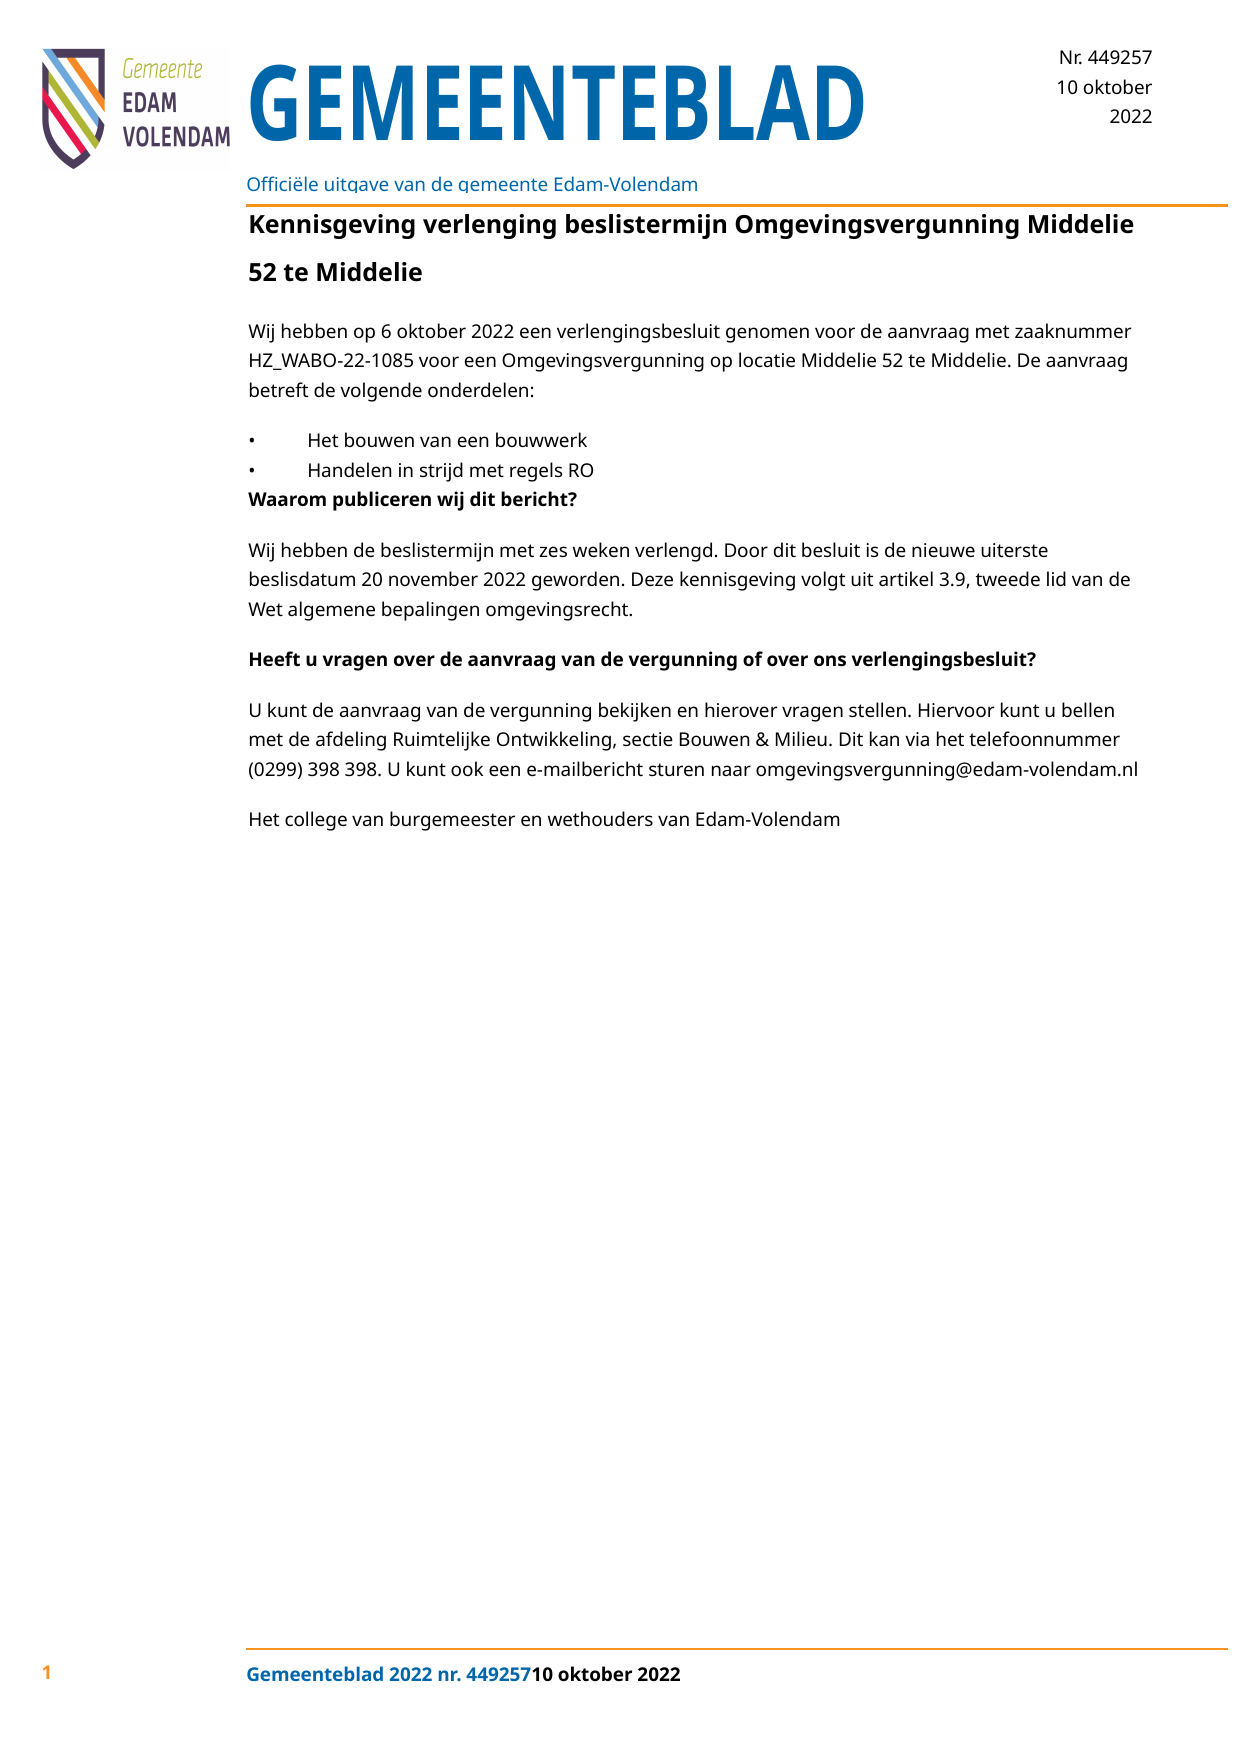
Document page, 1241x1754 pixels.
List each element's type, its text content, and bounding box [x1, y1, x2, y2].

list Het bouwen van een bouwwerk [248, 427, 1152, 453]
text Het college van burgemeester en wethouders van Edam-Volendam [248, 807, 1152, 832]
text U kunt de aanvraag van de vergunning bekijken en hierover vragen stellen. Hiervoor kunt u bellen met de afdeling Ruimtelijke Ontwikkeling, sectie Bouwen & Milieu. Dit kan via het telefoonnummer (0299) 398 398. U kunt ook een e-mailbericht sturen naar omgevingsvergunning@edam-volendam.nl [248, 697, 1152, 782]
picture [41, 47, 231, 172]
list Handelen in strijd met regels RO [248, 457, 1152, 483]
text Heeft u vragen over de aanvraag van de vergunning of over ons verlengingsbesluit? [248, 647, 1152, 672]
text Kennisgeving verlenging beslistermijn Omgevingsvergunning Middelie 52 te Middelie [248, 207, 1152, 288]
text Waarom publiceren wij dit bericht? [248, 487, 1152, 512]
text Wij hebben de beslistermijn met zes weken verlengd. Door dit besluit is de nieuwe uiterste beslisdatum 20 november 2022 geworden. Deze kennisgeving volgt uit artikel 3.9, tweede lid van de Wet algemene bepalingen omgevingsrecht. [248, 537, 1152, 622]
text Wij hebben op 6 oktober 2022 een verlengingsbesluit genomen voor de aanvraag met zaaknummer HZ_WABO-22-1085 voor een Omgevingsvergunning op locatie Middelie 52 te Middelie. De aanvraag betreft de volgende onderdelen: [248, 318, 1152, 403]
